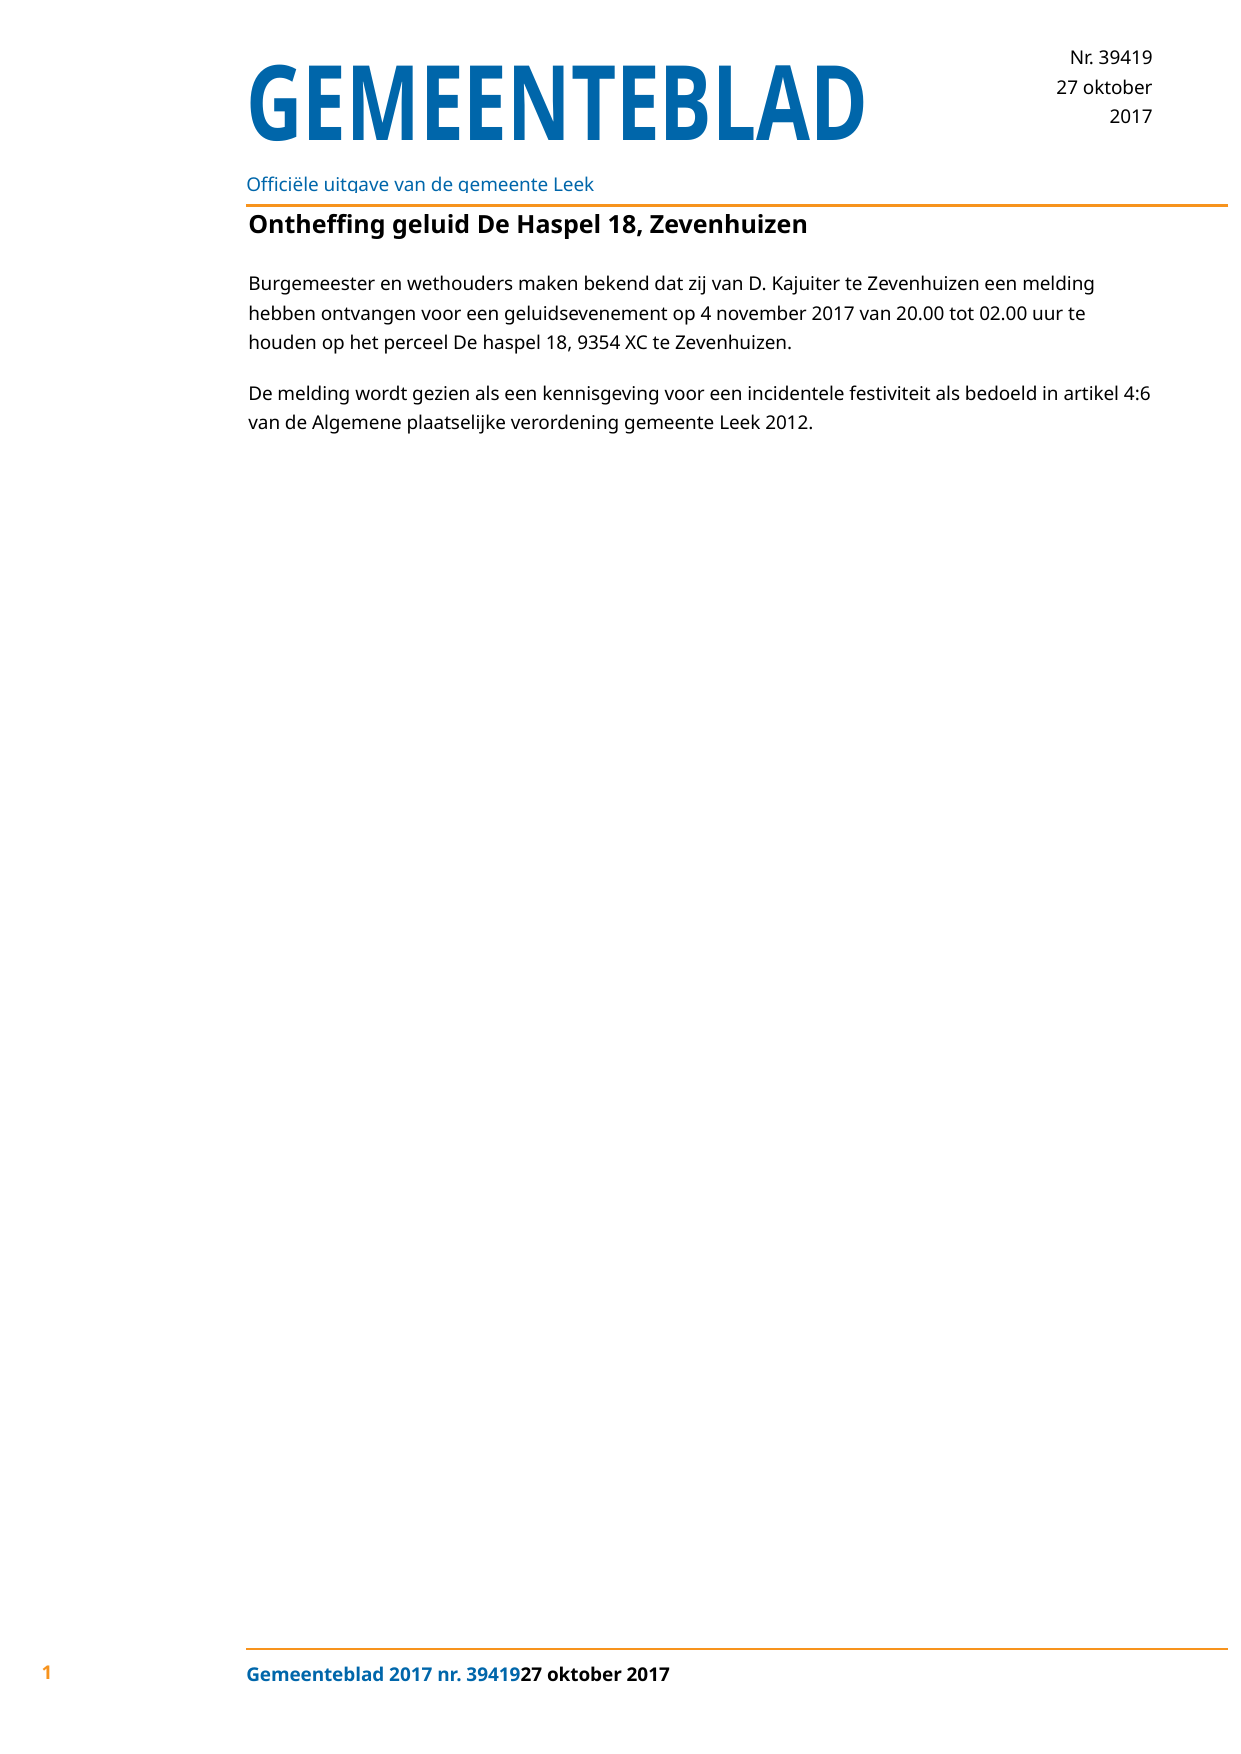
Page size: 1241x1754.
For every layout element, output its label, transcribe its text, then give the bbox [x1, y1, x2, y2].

picture [41, 47, 231, 172]
text De melding wordt gezien als een kennisgeving voor een incidentele festiviteit als bedoeld in artikel 4:6 van de Algemene plaatselijke verordening gemeente Leek 2012. [248, 380, 1152, 435]
text Ontheffing geluid De Haspel 18, Zevenhuizen [248, 207, 1152, 241]
text Burgemeester en wethouders maken bekend dat zij van D. Kajuiter te Zevenhuizen een melding hebben ontvangen voor een geluidsevenement op 4 november 2017 van 20.00 tot 02.00 uur te houden op het perceel De haspel 18, 9354 XC te Zevenhuizen. [248, 270, 1152, 355]
